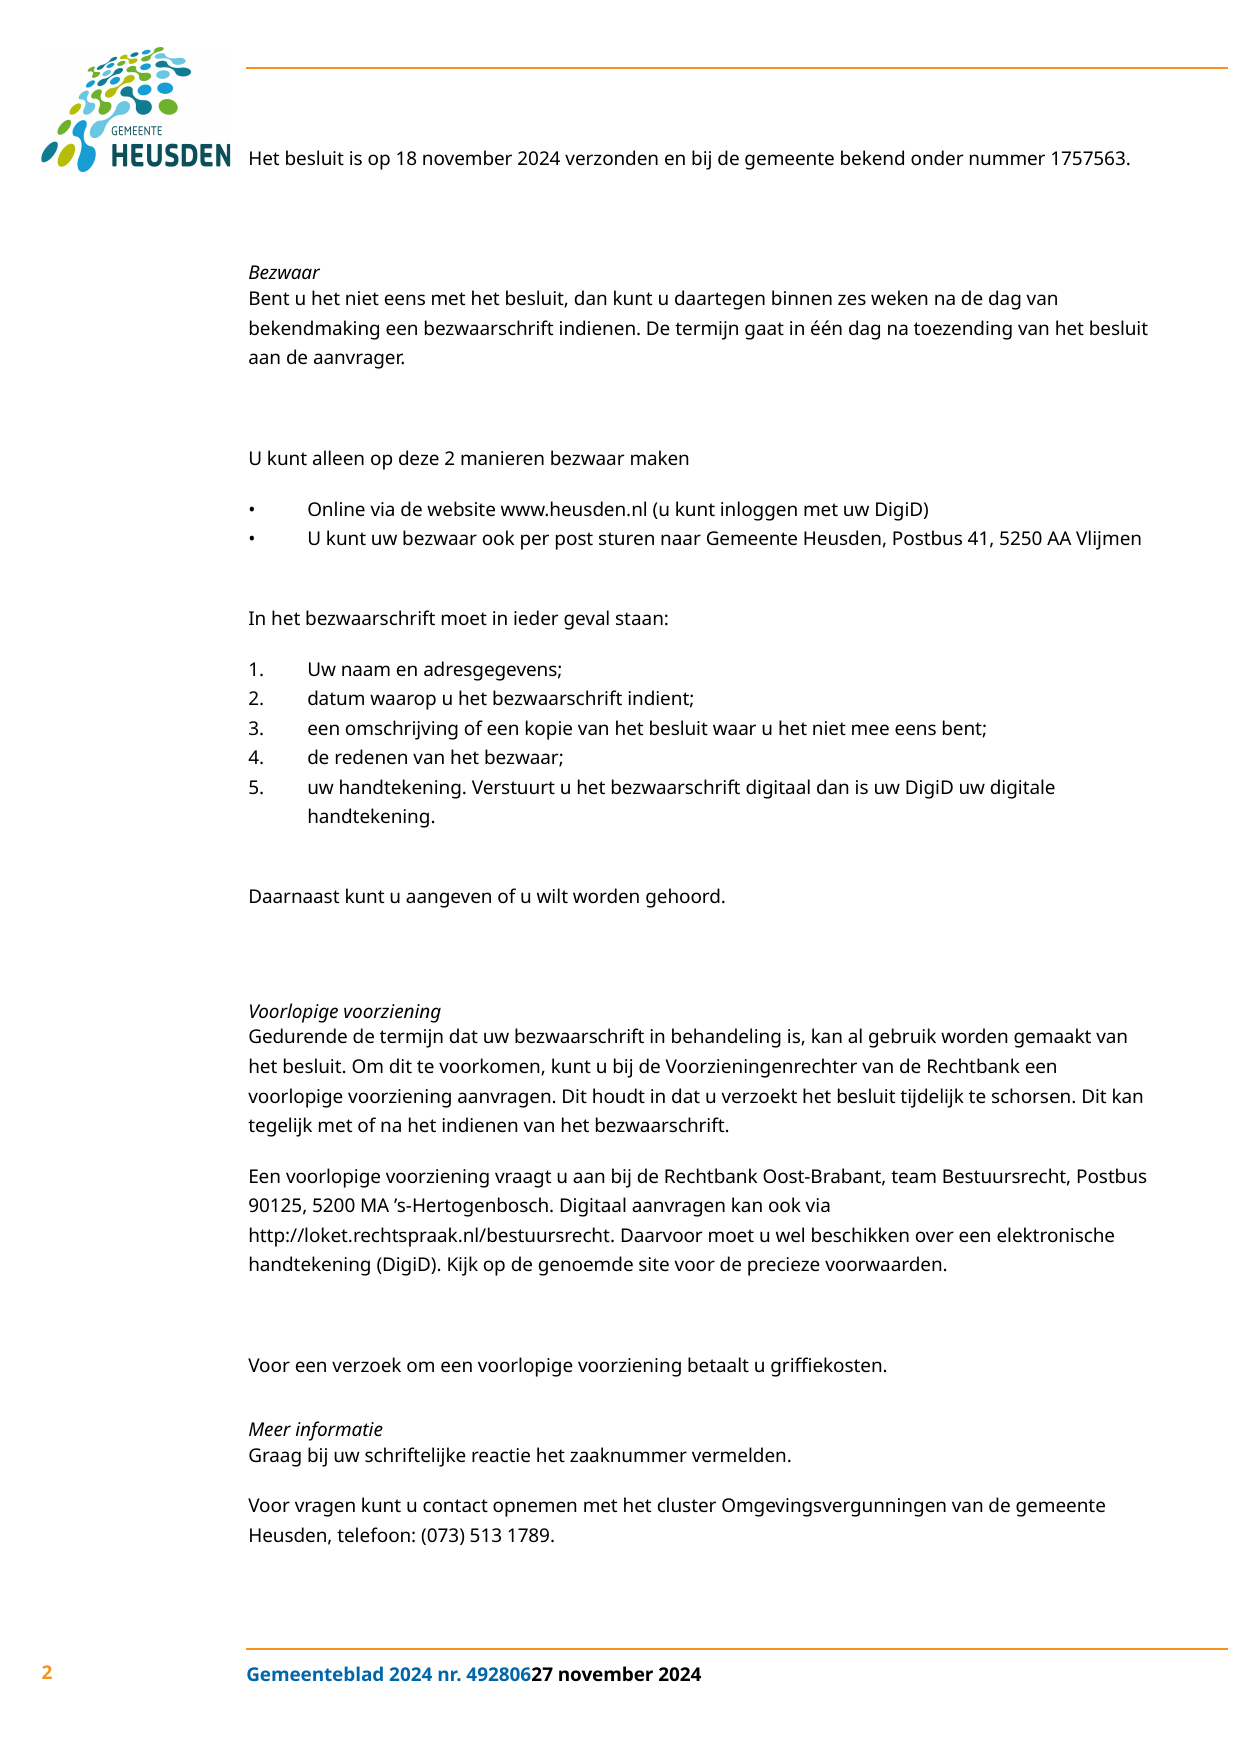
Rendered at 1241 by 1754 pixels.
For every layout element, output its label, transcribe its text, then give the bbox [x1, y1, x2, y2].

text Daarnaast kunt u aangeven of u wilt worden gehoord. [248, 884, 1152, 909]
list U kunt uw bezwaar ook per post sturen naar Gemeente Heusden, Postbus 41, 5250 AA Vlijmen [248, 525, 1152, 551]
text In het bezwaarschrift moet in ieder geval staan: [248, 605, 1152, 631]
text Meer informatie [248, 1416, 1152, 1442]
text Voorlopige voorziening [248, 998, 1152, 1024]
list Uw naam en adresgegevens; [248, 656, 1152, 681]
picture [41, 47, 231, 172]
text Het besluit is op 18 november 2024 verzonden en bij de gemeente bekend onder nummer 1757563. [248, 145, 1152, 171]
text Een voorlopige voorziening vraagt u aan bij de Rechtbank Oost-Brabant, team Bestuursrecht, Postbus 90125, 5200 MA ’s-Hertogenbosch. Digitaal aanvragen kan ook via http://loket.rechtspraak.nl/bestuursrecht. Daarvoor moet u wel beschikken over een elektronische handtekening (DigiD). Kijk op de genoemde site voor de precieze voorwaarden. [248, 1163, 1152, 1277]
text Voor vragen kunt u contact opnemen met het cluster Omgevingsvergunningen van de gemeente Heusden, telefoon: (073) 513 1789. [248, 1493, 1152, 1548]
text Bezwaar [248, 259, 1152, 285]
text Gedurende de termijn dat uw bezwaarschrift in behandeling is, kan al gebruik worden gemaakt van het besluit. Om dit te voorkomen, kunt u bij de Voorzieningenrechter van de Rechtbank een voorlopige voorziening aanvragen. Dit houdt in dat u verzoekt het besluit tijdelijk te schorsen. Dit kan tegelijk met of na het indienen van het bezwaarschrift. [248, 1024, 1152, 1138]
text Voor een verzoek om een voorlopige voorziening betaalt u griffiekosten. [248, 1352, 1152, 1378]
list Online via de website www.heusden.nl (u kunt inloggen met uw DigiD) [248, 496, 1152, 521]
text Graag bij uw schriftelijke reactie het zaaknummer vermelden. [248, 1442, 1152, 1468]
text Bent u het niet eens met het besluit, dan kunt u daartegen binnen zes weken na de dag van bekendmaking een bezwaarschrift indienen. De termijn gaat in één dag na toezending van het besluit aan de aanvrager. [248, 285, 1152, 370]
list de redenen van het bezwaar; [248, 744, 1152, 770]
list een omschrijving of een kopie van het besluit waar u het niet mee eens bent; [248, 715, 1152, 741]
list datum waarop u het bezwaarschrift indient; [248, 685, 1152, 711]
text U kunt alleen op deze 2 manieren bezwaar maken [248, 445, 1152, 471]
list uw handtekening. Verstuurt u het bezwaarschrift digitaal dan is uw DigiD uw digitale handtekening. [248, 774, 1152, 829]
